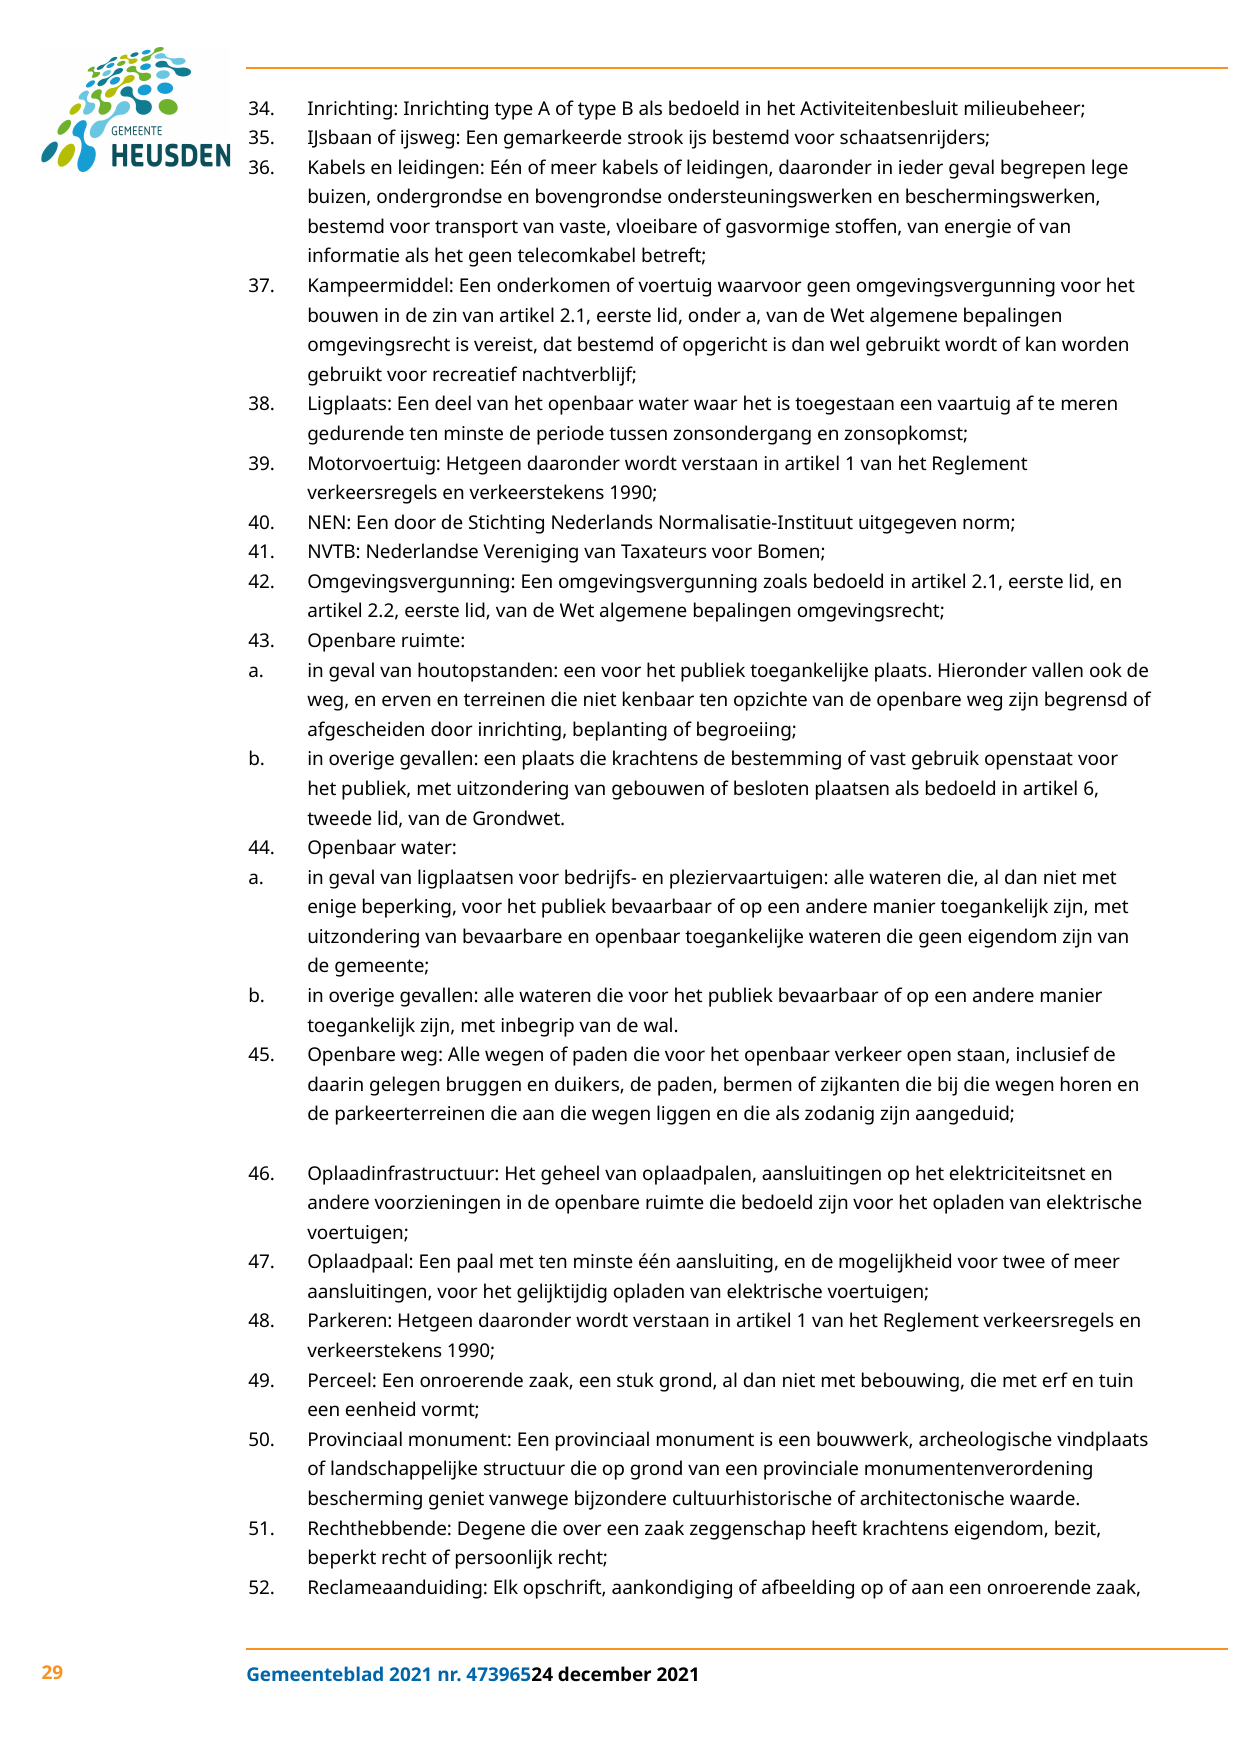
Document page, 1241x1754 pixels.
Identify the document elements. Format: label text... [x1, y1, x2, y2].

picture [41, 47, 231, 172]
list Reclameaanduiding: Elk opschrift, aankondiging of afbeelding op of aan een onroerende zaak, [248, 1574, 1152, 1600]
list Perceel: Een onroerende zaak, een stuk grond, al dan niet met bebouwing, die met erf en tuin een eenheid vormt; [248, 1367, 1152, 1422]
list Kampeermiddel: Een onderkomen of voertuig waarvoor geen omgevingsvergunning voor het bouwen in de zin van artikel 2.1, eerste lid, onder a, van de Wet algemene bepalingen omgevingsrecht is vereist, dat bestemd of opgericht is dan wel gebruikt wordt of kan worden gebruikt voor recreatief nachtverblijf; [248, 272, 1152, 387]
list Motorvoertuig: Hetgeen daaronder wordt verstaan in artikel 1 van het Reglement verkeersregels en verkeerstekens 1990; [248, 450, 1152, 505]
list in geval van ligplaatsen voor bedrijfs- en pleziervaartuigen: alle wateren die, al dan niet met enige beperking, voor het publiek bevaarbaar of op een andere manier toegankelijk zijn, met uitzondering van bevaarbare en openbaar toegankelijke wateren die geen eigendom zijn van de gemeente; [248, 864, 1152, 978]
list NEN: Een door de Stichting Nederlands Normalisatie-Instituut uitgegeven norm; [248, 509, 1152, 535]
list Oplaadinfrastructuur: Het geheel van oplaadpalen, aansluitingen op het elektriciteitsnet en andere voorzieningen in de openbare ruimte die bedoeld zijn voor het opladen van elektrische voertuigen; [248, 1160, 1152, 1245]
list Rechthebbende: Degene die over een zaak zeggenschap heeft krachtens eigendom, bezit, beperkt recht of persoonlijk recht; [248, 1515, 1152, 1570]
list in overige gevallen: alle wateren die voor het publiek bevaarbaar of op een andere manier toegankelijk zijn, met inbegrip van de wal. [248, 982, 1152, 1038]
list Openbare weg: Alle wegen of paden die voor het openbaar verkeer open staan, inclusief de daarin gelegen bruggen en duikers, de paden, bermen of zijkanten die bij die wegen horen en de parkeerterreinen die aan die wegen liggen en die als zodanig zijn aangeduid; [248, 1041, 1152, 1126]
list Omgevingsvergunning: Een omgevingsvergunning zoals bedoeld in artikel 2.1, eerste lid, en artikel 2.2, eerste lid, van de Wet algemene bepalingen omgevingsrecht; [248, 568, 1152, 623]
list Oplaadpaal: Een paal met ten minste één aansluiting, en de mogelijkheid voor twee of meer aansluitingen, voor het gelijktijdig opladen van elektrische voertuigen; [248, 1248, 1152, 1304]
list Ligplaats: Een deel van het openbaar water waar het is toegestaan een vaartuig af te meren gedurende ten minste de periode tussen zonsondergang en zonsopkomst; [248, 391, 1152, 446]
list Openbaar water: [248, 834, 1152, 860]
list NVTB: Nederlandse Vereniging van Taxateurs voor Bomen; [248, 538, 1152, 564]
list Inrichting: Inrichting type A of type B als bedoeld in het Activiteitenbesluit milieubeheer; [248, 95, 1152, 121]
list in overige gevallen: een plaats die krachtens de bestemming of vast gebruik openstaat voor het publiek, met uitzondering van gebouwen of besloten plaatsen als bedoeld in artikel 6, tweede lid, van de Grondwet. [248, 746, 1152, 831]
list Provinciaal monument: Een provinciaal monument is een bouwwerk, archeologische vindplaats of landschappelijke structuur die op grond van een provinciale monumentenverordening bescherming geniet vanwege bijzondere cultuurhistorische of architectonische waarde. [248, 1426, 1152, 1511]
list Openbare ruimte: [248, 627, 1152, 653]
list IJsbaan of ijsweg: Een gemarkeerde strook ijs bestemd voor schaatsenrijders; [248, 124, 1152, 150]
list in geval van houtopstanden: een voor het publiek toegankelijke plaats. Hieronder vallen ook de weg, en erven en terreinen die niet kenbaar ten opzichte van de openbare weg zijn begrensd of afgescheiden door inrichting, beplanting of begroeiing; [248, 657, 1152, 742]
list Kabels en leidingen: Eén of meer kabels of leidingen, daaronder in ieder geval begrepen lege buizen, ondergrondse en bovengrondse ondersteuningswerken en beschermingswerken, bestemd voor transport van vaste, vloeibare of gasvormige stoffen, van energie of van informatie als het geen telecomkabel betreft; [248, 154, 1152, 268]
list Parkeren: Hetgeen daaronder wordt verstaan in artikel 1 van het Reglement verkeersregels en verkeerstekens 1990; [248, 1308, 1152, 1363]
